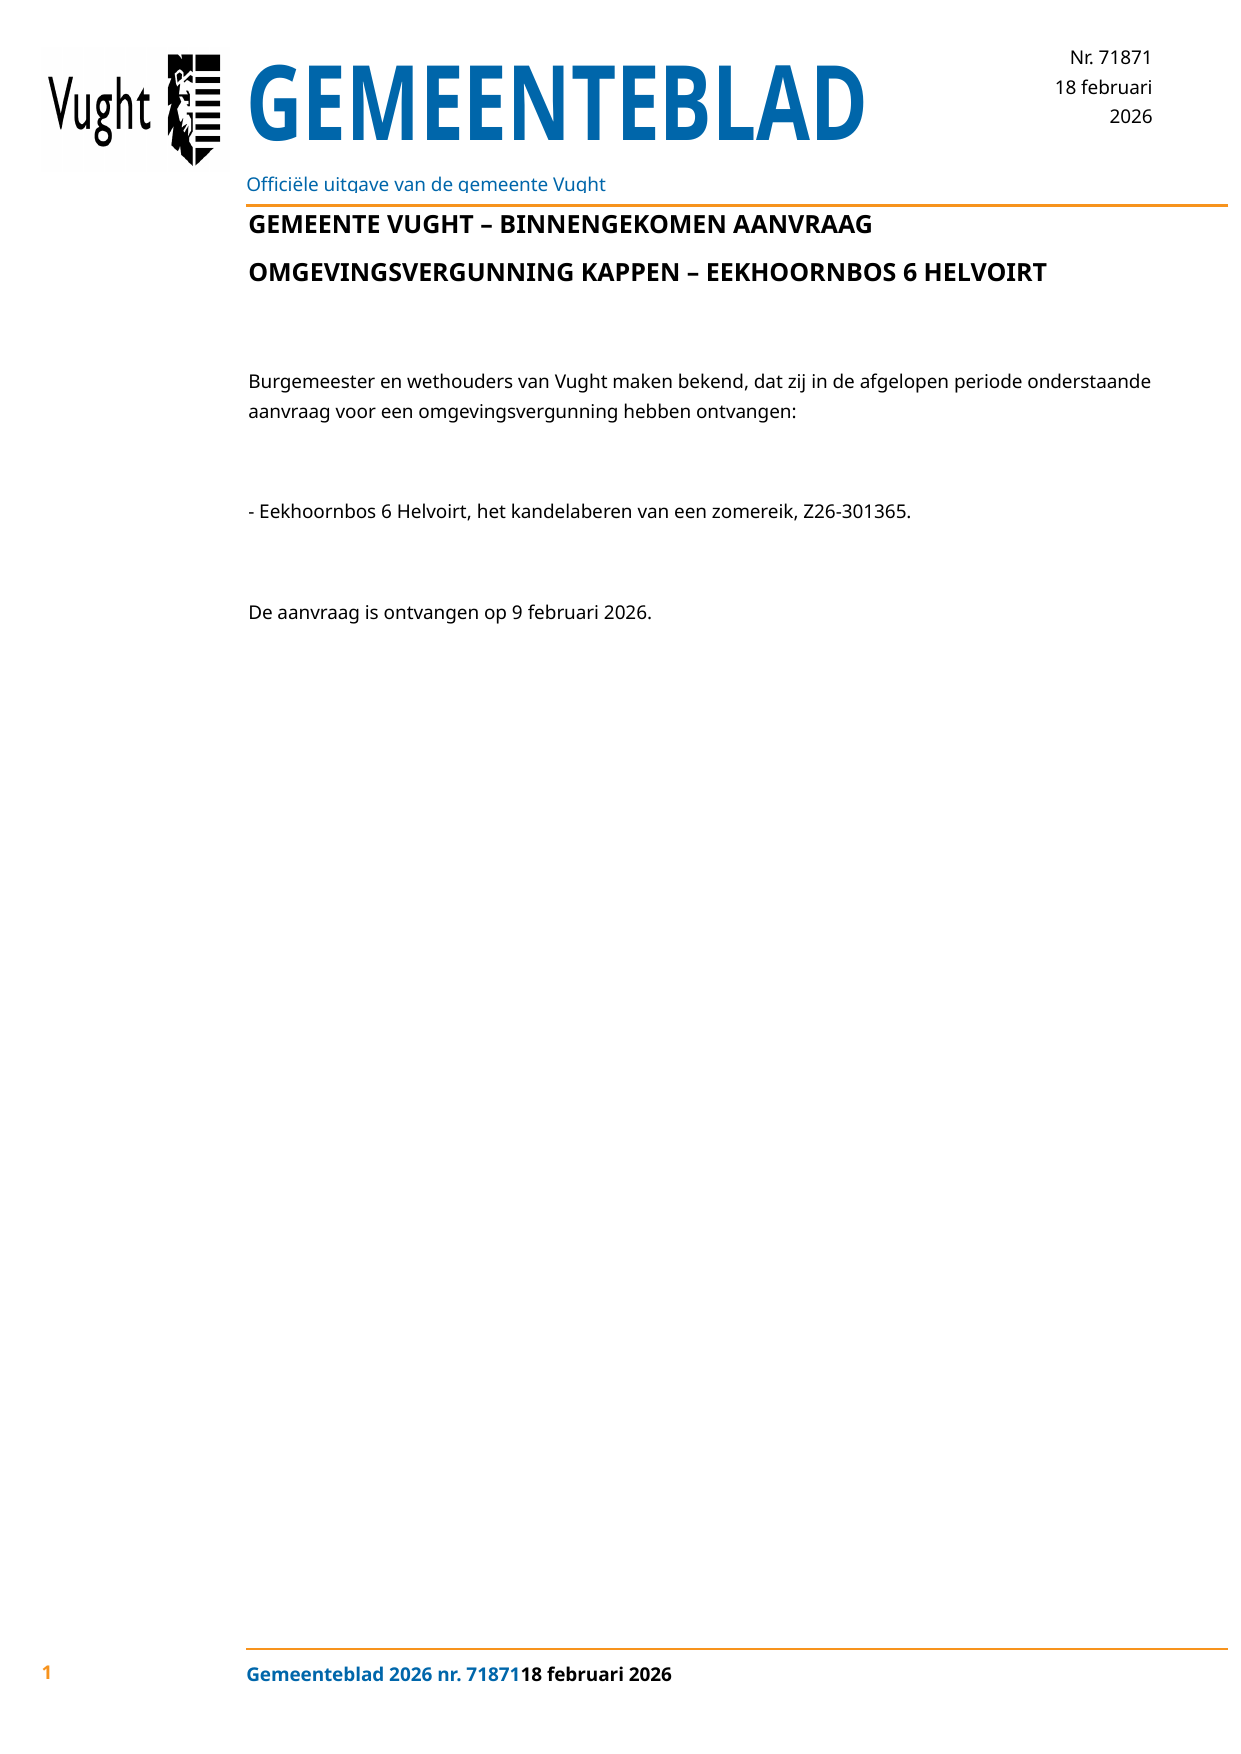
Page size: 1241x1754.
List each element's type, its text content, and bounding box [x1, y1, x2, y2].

text GEMEENTE VUGHT – BINNENGEKOMEN AANVRAAG OMGEVINGSVERGUNNING KAPPEN – EEKHOORNBOS 6 HELVOIRT [248, 207, 1152, 288]
text Burgemeester en wethouders van Vught maken bekend, dat zij in de afgelopen periode onderstaande aanvraag voor een omgevingsvergunning hebben ontvangen: [248, 368, 1152, 424]
picture [41, 47, 231, 172]
text - Eekhoornbos 6 Helvoirt, het kandelaberen van een zomereik, Z26-301365. [248, 499, 1152, 524]
text De aanvraag is ontvangen op 9 februari 2026. [248, 599, 1152, 625]
